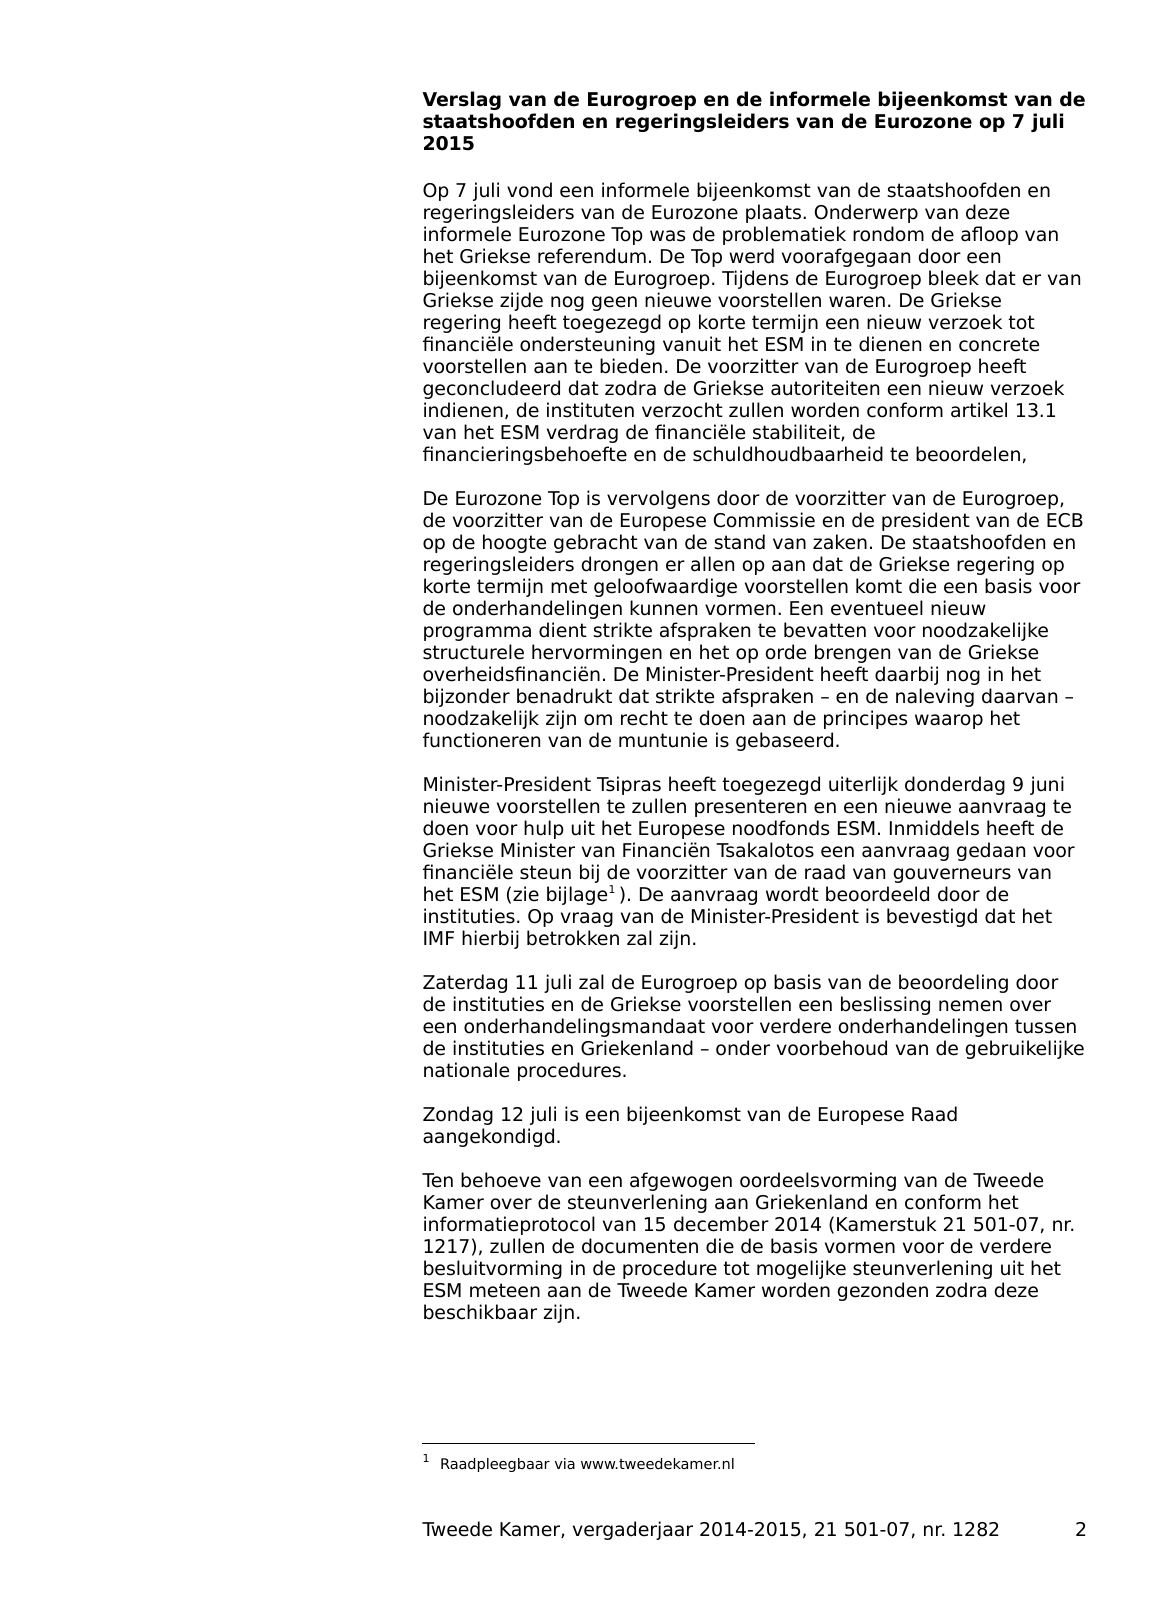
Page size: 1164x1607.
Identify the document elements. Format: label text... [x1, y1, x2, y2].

text Zondag 12 juli is een bijeenkomst van de Europese Raad aangekondigd. [422, 1104, 1087, 1148]
subtitle Verslag van de Eurogroep en de informele bijeenkomst van de staatshoofden en regeringsleiders van de Eurozone op 7 juli 2015 [422, 89, 1087, 155]
text Ten behoeve van een afgewogen oordeelsvorming van de Tweede Kamer over de steunverlening aan Griekenland en conform het informatieprotocol van 15 december 2014 (Kamerstuk 21 501-07, nr. 1217), zullen de documenten die de basis vormen voor de verdere besluitvorming in de procedure tot mogelijke steunverlening uit het ESM meteen aan de Tweede Kamer worden gezonden zodra deze beschikbaar zijn. [422, 1170, 1087, 1324]
text De Eurozone Top is vervolgens door de voorzitter van de Eurogroep, de voorzitter van de Europese Commissie en de president van de ECB op de hoogte gebracht van de stand van zaken. De staatshoofden en regeringsleiders drongen er allen op aan dat de Griekse regering op korte termijn met geloofwaardige voorstellen komt die een basis voor de onderhandelingen kunnen vormen. Een eventueel nieuw programma dient strikte afspraken te bevatten voor noodzakelijke structurele hervormingen en het op orde brengen van de Griekse overheidsfinanciën. De Minister-President heeft daarbij nog in het bijzonder benadrukt dat strikte afspraken – en de naleving daarvan – noodzakelijk zijn om recht te doen aan de principes waarop het functioneren van de muntunie is gebaseerd. [422, 488, 1087, 752]
text Minister-President Tsipras heeft toegezegd uiterlijk donderdag 9 juni nieuwe voorstellen te zullen presenteren en een nieuwe aanvraag te doen voor hulp uit het Europese noodfonds ESM. Inmiddels heeft de Griekse Minister van Financiën Tsakalotos een aanvraag gedaan voor financiële steun bij de voorzitter van de raad van gouverneurs van het ESM (zie bijlage). De aanvraag wordt beoordeeld door de instituties. Op vraag van de Minister-President is bevestigd dat het IMF hierbij betrokken zal zijn. [422, 774, 1087, 950]
text Op 7 juli vond een informele bijeenkomst van de staatshoofden en regeringsleiders van de Eurozone plaats. Onderwerp van deze informele Eurozone Top was de problematiek rondom de afloop van het Griekse referendum. De Top werd voorafgegaan door een bijeenkomst van de Eurogroep. Tijdens de Eurogroep bleek dat er van Griekse zijde nog geen nieuwe voorstellen waren. De Griekse regering heeft toegezegd op korte termijn een nieuw verzoek tot financiële ondersteuning vanuit het ESM in te dienen en concrete voorstellen aan te bieden. De voorzitter van de Eurogroep heeft geconcludeerd dat zodra de Griekse autoriteiten een nieuw verzoek indienen, de instituten verzocht zullen worden conform artikel 13.1 van het ESM verdrag de financiële stabiliteit, de financieringsbehoefte en de schuldhoudbaarheid te beoordelen, [422, 180, 1087, 466]
text Zaterdag 11 juli zal de Eurogroep op basis van de beoordeling door de instituties en de Griekse voorstellen een beslissing nemen over een onderhandelingsmandaat voor verdere onderhandelingen tussen de instituties en Griekenland – onder voorbehoud van de gebruikelijke nationale procedures. [422, 972, 1087, 1082]
text Raadpleegbaar via www.tweedekamer.nl [422, 1452, 1087, 1474]
